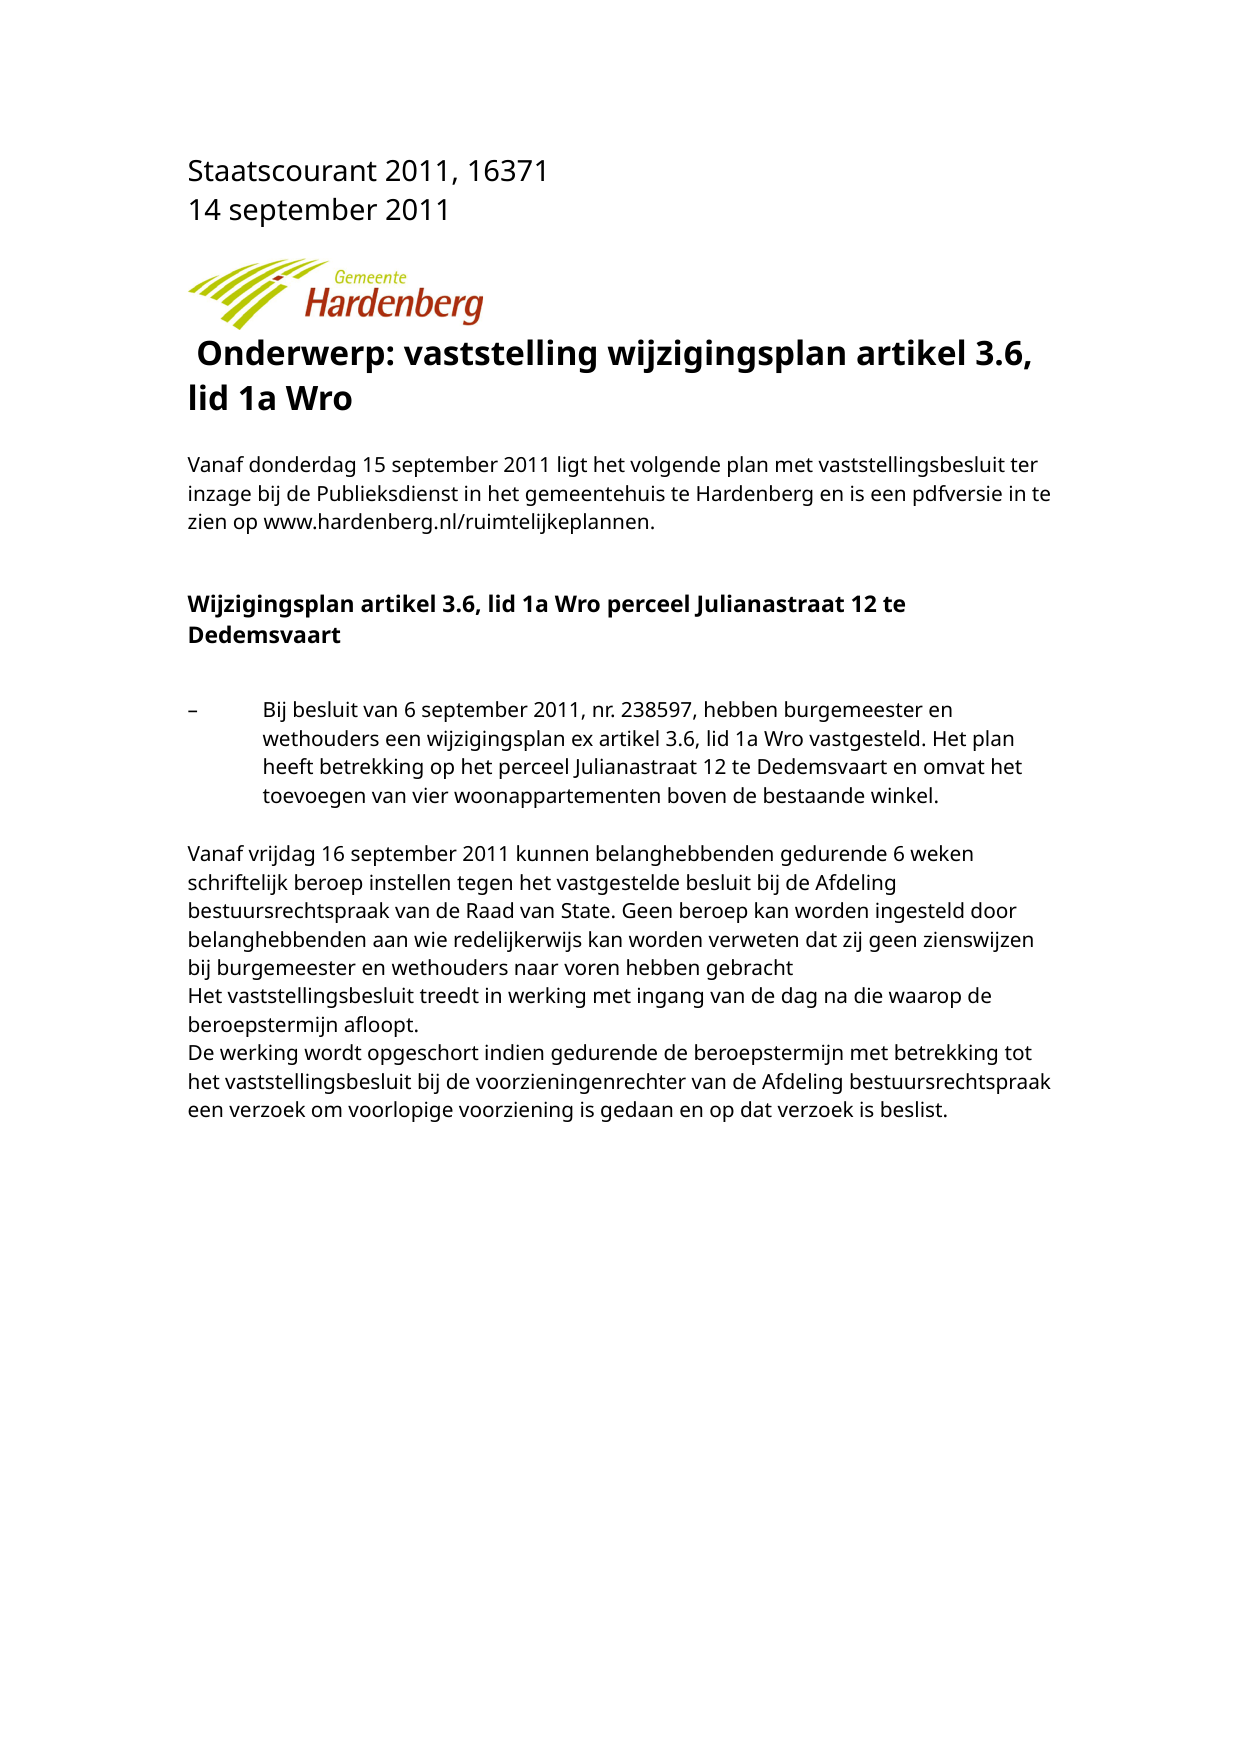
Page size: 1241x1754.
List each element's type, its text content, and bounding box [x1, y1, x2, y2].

text Vanaf donderdag 15 september 2011 ligt het volgende plan met vaststellingsbesluit ter inzage bij de Publieksdienst in het gemeentehuis te Hardenberg en is een pdfversie in te zien op www.hardenberg.nl/ruimtelijkeplannen. [187, 450, 1053, 536]
text 14 september 2011 [187, 190, 1053, 229]
subtitle Onderwerp: vaststelling wijzigingsplan artikel 3.6, lid 1a Wro [187, 271, 1053, 420]
text De werking wordt opgeschort indien gedurende de beroepstermijn met betrekking tot het vaststellingsbesluit bij de voorzieningenrechter van de Afdeling bestuursrechtspraak een verzoek om voorlopige voorziening is gedaan en op dat verzoek is beslist. [187, 1038, 1053, 1124]
text Het vaststellingsbesluit treedt in werking met ingang van de dag na die waarop de beroepstermijn afloopt. [187, 982, 1053, 1038]
text Staatscourant 2011, 16371 [187, 150, 1053, 190]
picture [187, 258, 484, 330]
text Vanaf vrijdag 16 september 2011 kunnen belanghebbenden gedurende 6 weken schriftelijk beroep instellen tegen het vastgestelde besluit bij de Afdeling bestuursrechtspraak van de Raad van State. Geen beroep kan worden ingesteld door belanghebbenden aan wie redelijkerwijs kan worden verweten dat zij geen zienswijzen bij burgemeester en wethouders naar voren hebben gebracht [187, 839, 1053, 982]
list Bij besluit van 6 september 2011, nr. 238597, hebben burgemeester en wethouders een wijzigingsplan ex artikel 3.6, lid 1a Wro vastgesteld. Het plan heeft betrekking op het perceel Julianastraat 12 te Dedemsvaart en omvat het toevoegen van vier woonappartementen boven de bestaande winkel. [187, 696, 1053, 809]
subtitle Wijzigingsplan artikel 3.6, lid 1a Wro perceel Julianastraat 12 te Dedemsvaart [187, 588, 1053, 651]
